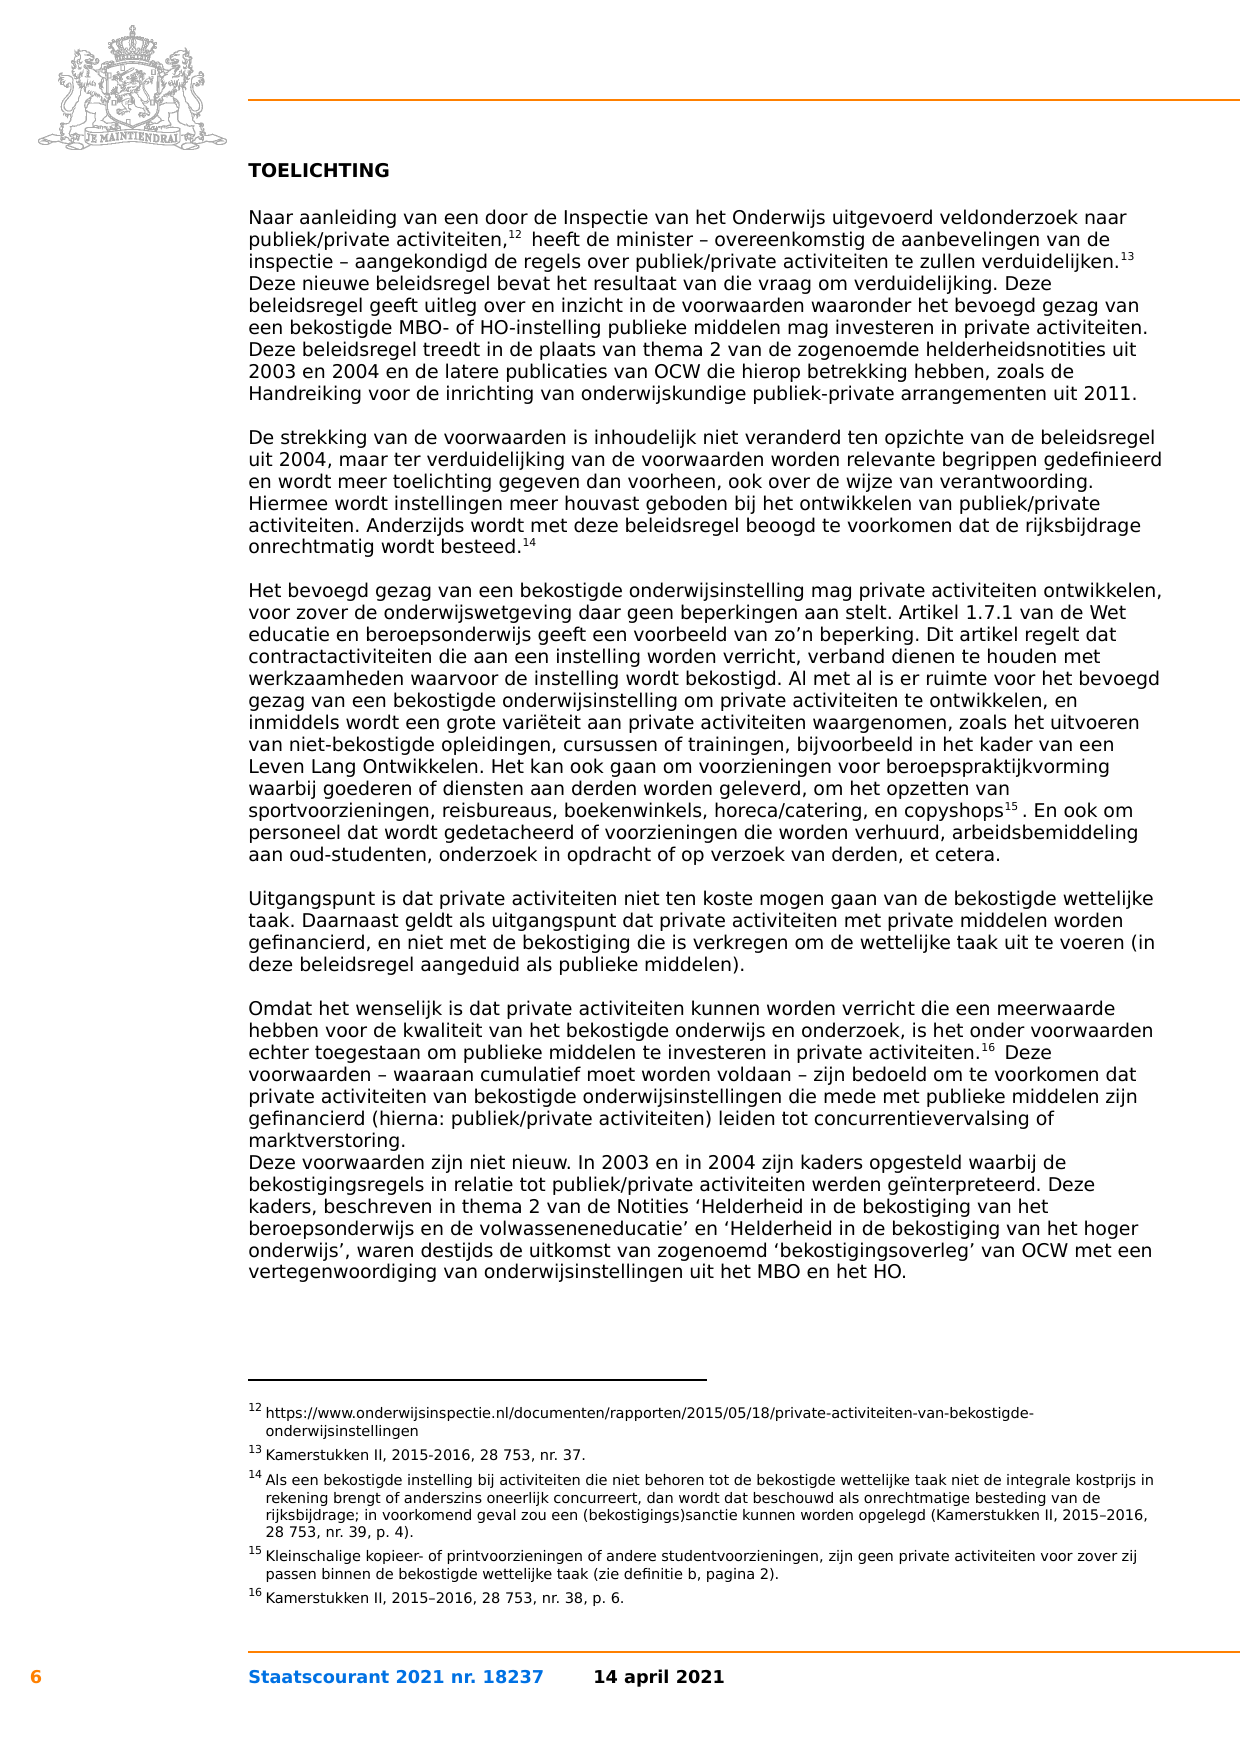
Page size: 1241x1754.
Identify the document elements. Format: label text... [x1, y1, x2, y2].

text Kamerstukken II, 2015–2016, 28 753, nr. 38, p. 6. [248, 1586, 1163, 1608]
picture [38, 25, 227, 150]
text Deze voorwaarden zijn niet nieuw. In 2003 en in 2004 zijn kaders opgesteld waarbij de bekostigingsregels in relatie tot publiek/private activiteiten werden geïnterpreteerd. Deze kaders, beschreven in thema 2 van de Notities ‘Helderheid in de bekostiging van het beroepsonderwijs en de volwasseneneducatie’ en ‘Helderheid in de bekostiging van het hoger onderwijs’, waren destijds de uitkomst van zogenoemd ‘bekostigingsoverleg’ van OCW met een vertegenwoordiging van onderwijsinstellingen uit het MBO en het HO. [248, 1152, 1163, 1283]
text Als een bekostigde instelling bij activiteiten die niet behoren tot de bekostigde wettelijke taak niet de integrale kostprijs in rekening brengt of anderszins oneerlijk concurreert, dan wordt dat beschouwd als onrechtmatige besteding van de rijksbijdrage; in voorkomend geval zou een (bekostigings)sanctie kunnen worden opgelegd (Kamerstukken II, 2015–2016, 28 753, nr. 39, p. 4). [248, 1468, 1163, 1541]
text Uitgangspunt is dat private activiteiten niet ten koste mogen gaan van de bekostigde wettelijke taak. Daarnaast geldt als uitgangspunt dat private activiteiten met private middelen worden gefinancierd, en niet met de bekostiging die is verkregen om de wettelijke taak uit te voeren (in deze beleidsregel aangeduid als publieke middelen). [248, 888, 1163, 976]
text De strekking van de voorwaarden is inhoudelijk niet veranderd ten opzichte van de beleidsregel uit 2004, maar ter verduidelijking van de voorwaarden worden relevante begrippen gedefinieerd en wordt meer toelichting gegeven dan voorheen, ook over de wijze van verantwoording. Hiermee wordt instellingen meer houvast geboden bij het ontwikkelen van publiek/private activiteiten. Anderzijds wordt met deze beleidsregel beoogd te voorkomen dat de rijksbijdrage onrechtmatig wordt besteed. [248, 427, 1163, 558]
text Het bevoegd gezag van een bekostigde onderwijsinstelling mag private activiteiten ontwikkelen, voor zover de onderwijswetgeving daar geen beperkingen aan stelt. Artikel 1.7.1 van de Wet educatie en beroepsonderwijs geeft een voorbeeld van zo’n beperking. Dit artikel regelt dat contractactiviteiten die aan een instelling worden verricht, verband dienen te houden met werkzaamheden waarvoor de instelling wordt bekostigd. Al met al is er ruimte voor het bevoegd gezag van een bekostigde onderwijsinstelling om private activiteiten te ontwikkelen, en inmiddels wordt een grote variëteit aan private activiteiten waargenomen, zoals het uitvoeren van niet-bekostigde opleidingen, cursussen of trainingen, bijvoorbeeld in het kader van een Leven Lang Ontwikkelen. Het kan ook gaan om voorzieningen voor beroepspraktijkvorming waarbij goederen of diensten aan derden worden geleverd, om het opzetten van sportvoorzieningen, reisbureaus, boekenwinkels, horeca/catering, en copyshops. En ook om personeel dat wordt gedetacheerd of voorzieningen die worden verhuurd, arbeidsbemiddeling aan oud-studenten, onderzoek in opdracht of op verzoek van derden, et cetera. [248, 580, 1163, 866]
subtitle TOELICHTING [248, 160, 1163, 182]
text Naar aanleiding van een door de Inspectie van het Onderwijs uitgevoerd veldonderzoek naar publiek/private activiteiten, heeft de minister – overeenkomstig de aanbevelingen van de inspectie – aangekondigd de regels over publiek/private activiteiten te zullen verduidelijken. Deze nieuwe beleidsregel bevat het resultaat van die vraag om verduidelijking. Deze beleidsregel geeft uitleg over en inzicht in de voorwaarden waaronder het bevoegd gezag van een bekostigde MBO- of HO-instelling publieke middelen mag investeren in private activiteiten. Deze beleidsregel treedt in de plaats van thema 2 van de zogenoemde helderheidsnotities uit 2003 en 2004 en de latere publicaties van OCW die hierop betrekking hebben, zoals de Handreiking voor de inrichting van onderwijskundige publiek-private arrangementen uit 2011. [248, 207, 1163, 405]
text Kamerstukken II, 2015-2016, 28 753, nr. 37. [248, 1443, 1163, 1465]
text https://www.onderwijsinspectie.nl/documenten/rapporten/2015/05/18/private-activiteiten-van-bekostigde-onderwijsinstellingen [248, 1401, 1163, 1440]
text Omdat het wenselijk is dat private activiteiten kunnen worden verricht die een meerwaarde hebben voor de kwaliteit van het bekostigde onderwijs en onderzoek, is het onder voorwaarden echter toegestaan om publieke middelen te investeren in private activiteiten. Deze voorwaarden – waaraan cumulatief moet worden voldaan – zijn bedoeld om te voorkomen dat private activiteiten van bekostigde onderwijsinstellingen die mede met publieke middelen zijn gefinancierd (hierna: publiek/private activiteiten) leiden tot concurrentievervalsing of marktverstoring. [248, 998, 1163, 1152]
text Kleinschalige kopieer- of printvoorzieningen of andere studentvoorzieningen, zijn geen private activiteiten voor zover zij passen binnen de bekostigde wettelijke taak (zie definitie b, pagina 2). [248, 1544, 1163, 1583]
